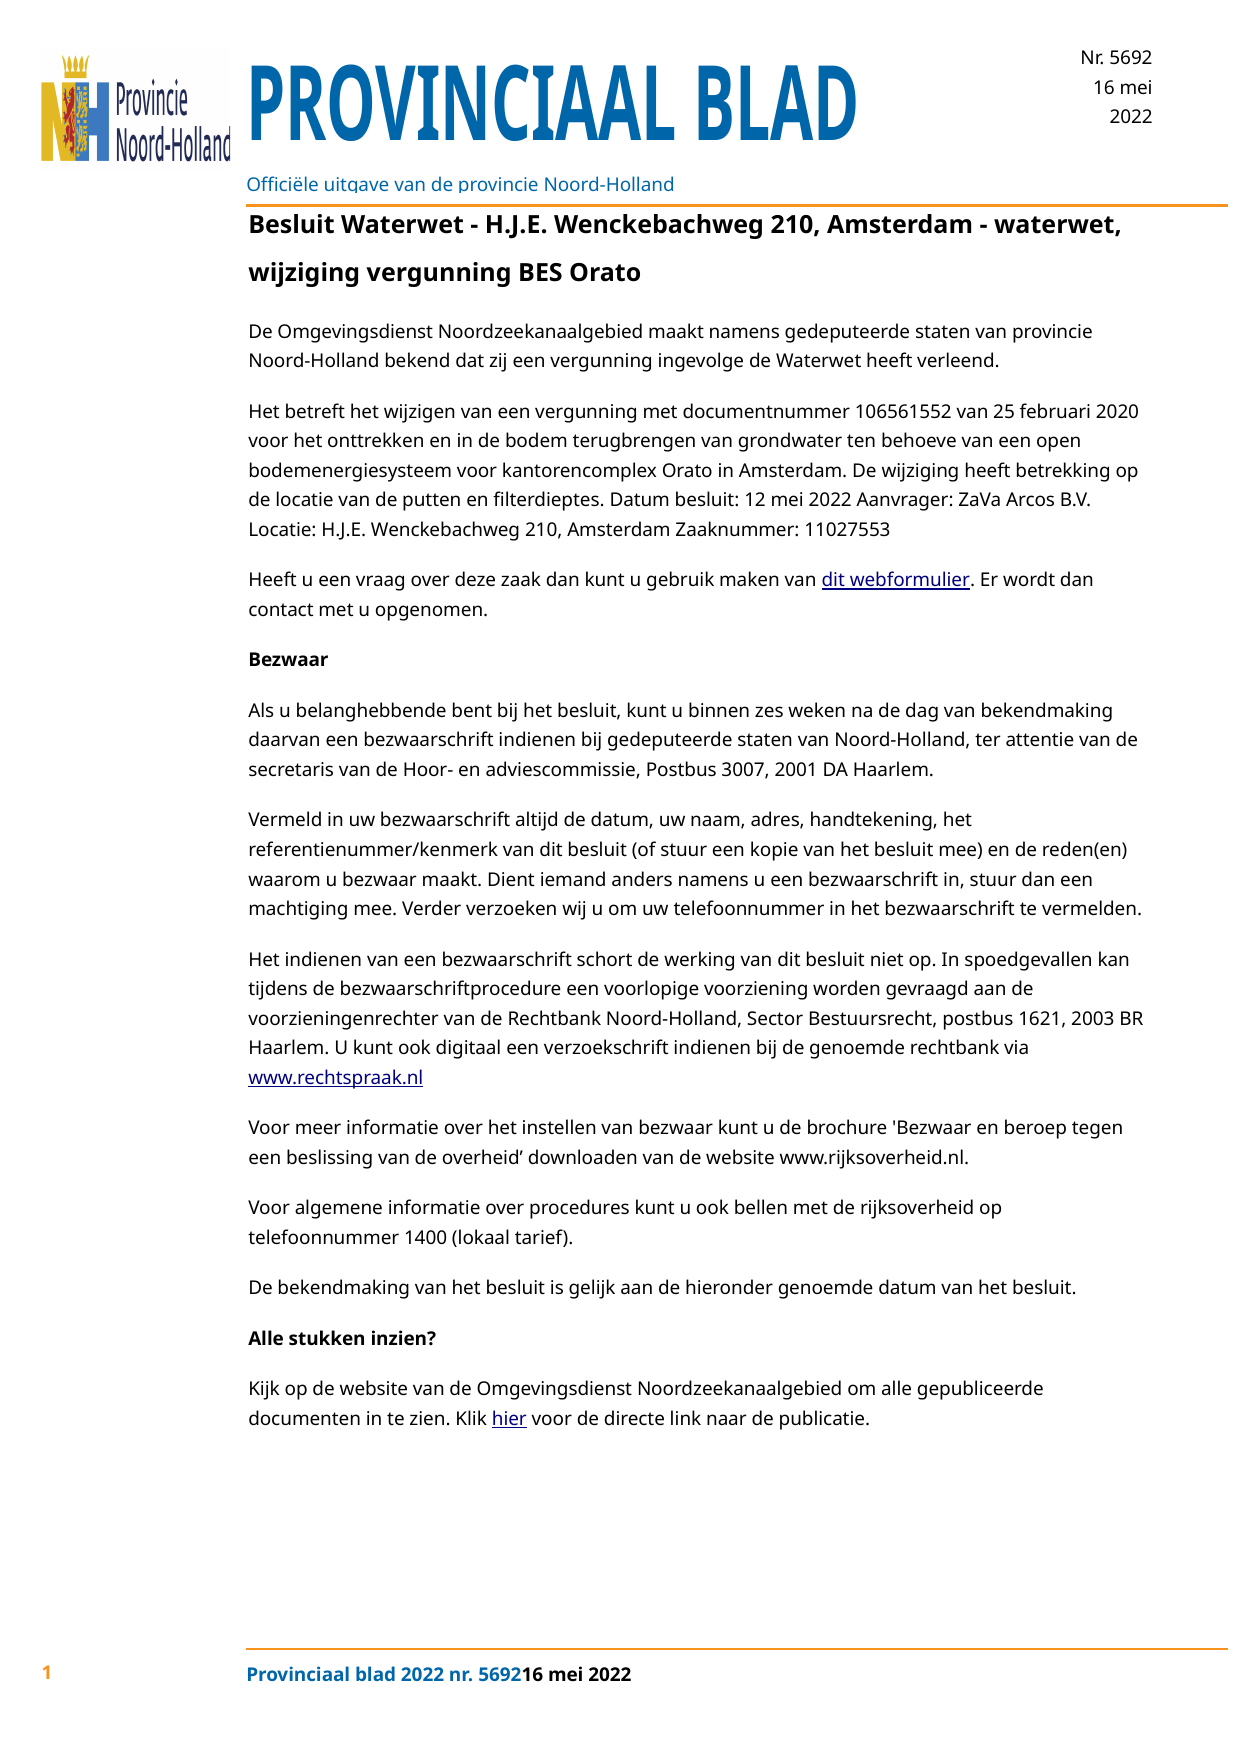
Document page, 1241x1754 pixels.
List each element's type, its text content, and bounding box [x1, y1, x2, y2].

text Het indienen van een bezwaarschrift schort de werking van dit besluit niet op. In spoedgevallen kan tijdens de bezwaarschriftprocedure een voorlopige voorziening worden gevraagd aan de voorzieningenrechter van de Rechtbank Noord-Holland, Sector Bestuursrecht, postbus 1621, 2003 BR Haarlem. U kunt ook digitaal een verzoekschrift indienen bij de genoemde rechtbank via www.rechtspraak.nl [248, 946, 1152, 1090]
text Alle stukken inzien? [248, 1325, 1152, 1351]
text Het betreft het wijzigen van een vergunning met documentnummer 106561552 van 25 februari 2020 voor het onttrekken en in de bodem terugbrengen van grondwater ten behoeve van een open bodemenergiesysteem voor kantorencomplex Orato in Amsterdam. De wijziging heeft betrekking op de locatie van de putten en filterdieptes. Datum besluit: 12 mei 2022 Aanvrager: ZaVa Arcos B.V. Locatie: H.J.E. Wenckebachweg 210, Amsterdam Zaaknummer: 11027553 [248, 398, 1152, 542]
text Voor meer informatie over het instellen van bezwaar kunt u de brochure 'Bezwaar en beroep tegen een beslissing van de overheid’ downloaden van de website www.rijksoverheid.nl. [248, 1114, 1152, 1170]
text Kijk op de website van de Omgevingsdienst Noordzeekanaalgebied om alle gepubliceerde documenten in te zien. Klik hier voor de directe link naar de publicatie. [248, 1375, 1152, 1431]
text Heeft u een vraag over deze zaak dan kunt u gebruik maken van dit webformulier. Er wordt dan contact met u opgenomen. [248, 567, 1152, 622]
text Als u belanghebbende bent bij het besluit, kunt u binnen zes weken na de dag van bekendmaking daarvan een bezwaarschrift indienen bij gedeputeerde staten van Noord-Holland, ter attentie van de secretaris van de Hoor- en adviescommissie, Postbus 3007, 2001 DA Haarlem. [248, 697, 1152, 782]
text Voor algemene informatie over procedures kunt u ook bellen met de rijksoverheid op telefoonnummer 1400 (lokaal tarief). [248, 1194, 1152, 1250]
text De bekendmaking van het besluit is gelijk aan de hieronder genoemde datum van het besluit. [248, 1274, 1152, 1300]
text Bezwaar [248, 647, 1152, 672]
picture [41, 47, 231, 172]
text Vermeld in uw bezwaarschrift altijd de datum, uw naam, adres, handtekening, het referentienummer/kenmerk van dit besluit (of stuur een kopie van het besluit mee) en de reden(en) waarom u bezwaar maakt. Dient iemand anders namens u een bezwaarschrift in, stuur dan een machtiging mee. Verder verzoeken wij u om uw telefoonnummer in het bezwaarschrift te vermelden. [248, 807, 1152, 921]
text Besluit Waterwet - H.J.E. Wenckebachweg 210, Amsterdam - waterwet, wijziging vergunning BES Orato [248, 207, 1152, 288]
text De Omgevingsdienst Noordzeekanaalgebied maakt namens gedeputeerde staten van provincie Noord-Holland bekend dat zij een vergunning ingevolge de Waterwet heeft verleend. [248, 318, 1152, 373]
